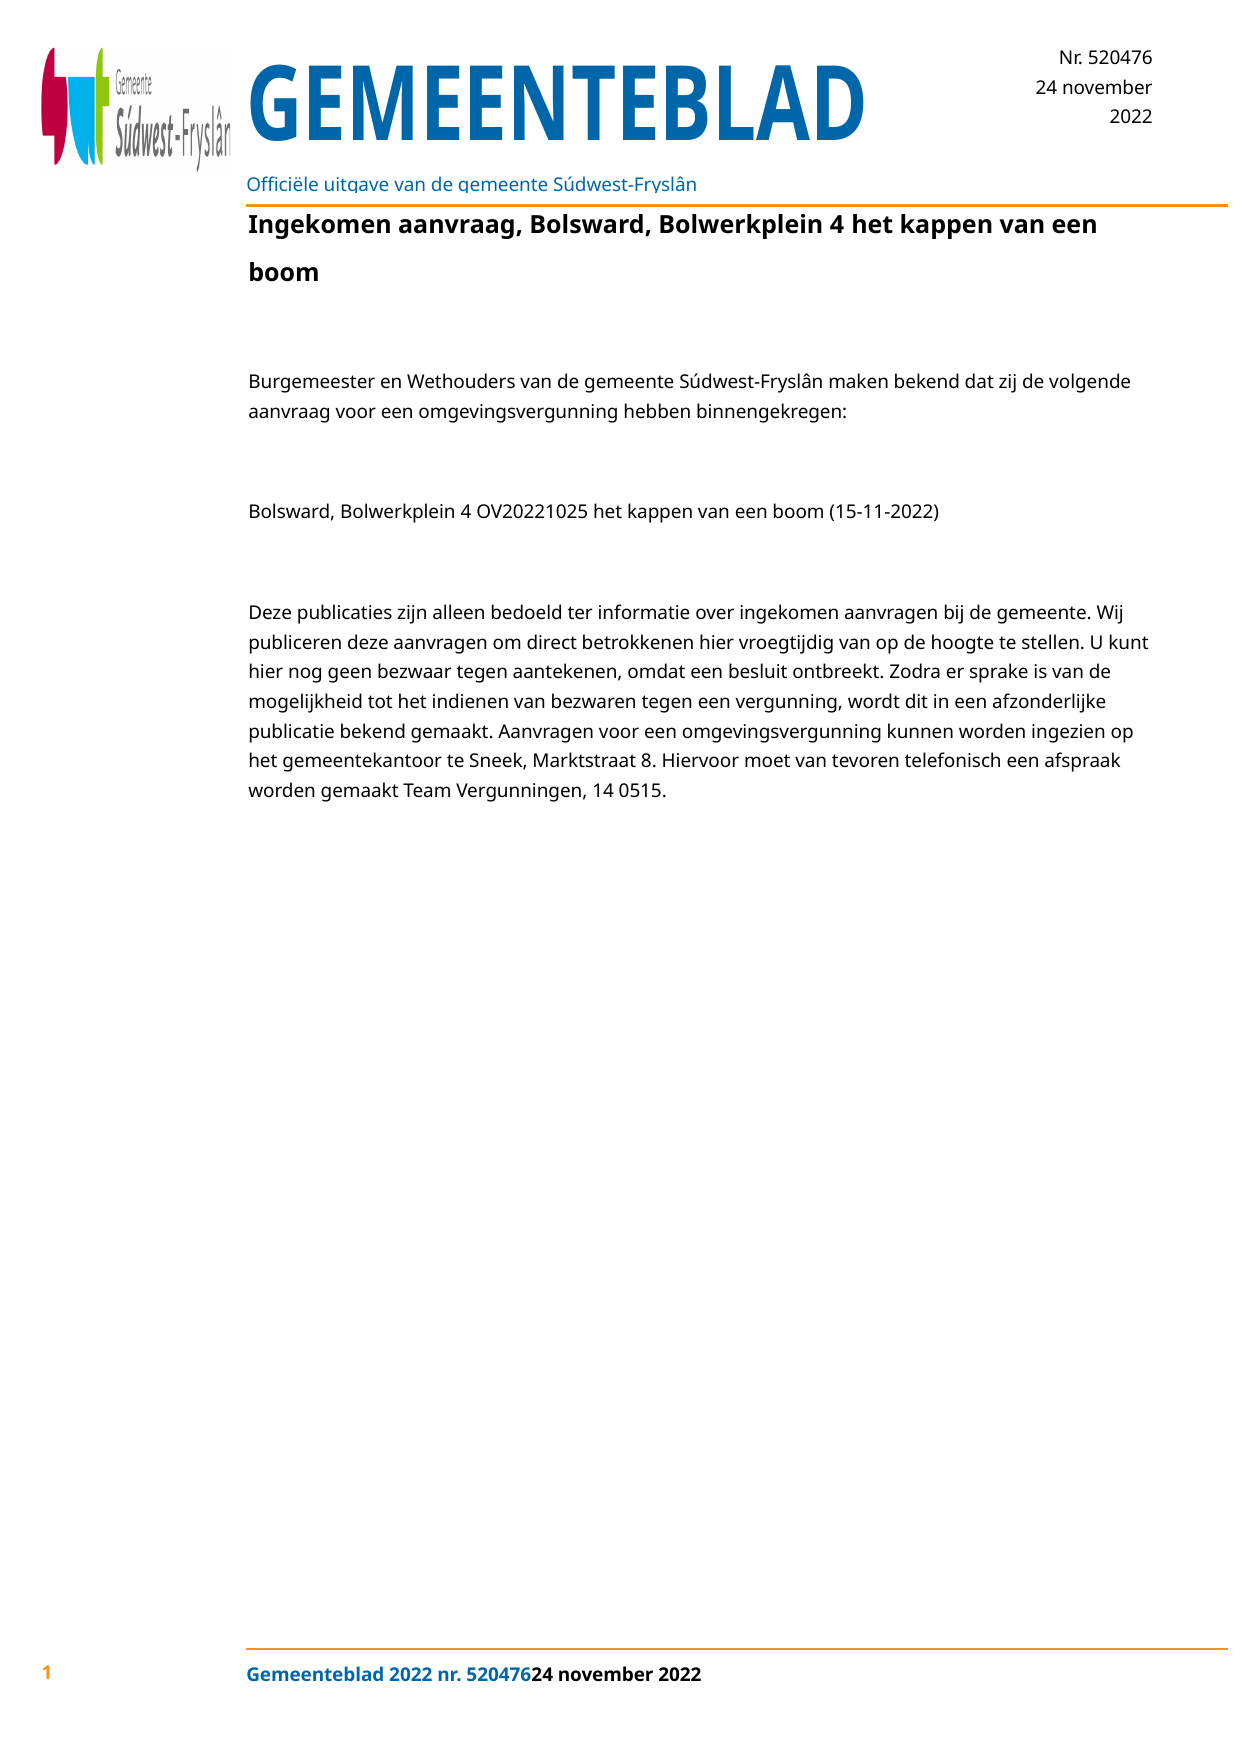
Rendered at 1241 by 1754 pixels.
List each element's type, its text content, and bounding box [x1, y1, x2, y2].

picture [41, 47, 231, 172]
text Burgemeester en Wethouders van de gemeente Súdwest-Fryslân maken bekend dat zij de volgende aanvraag voor een omgevingsvergunning hebben binnengekregen: [248, 368, 1152, 424]
text Bolsward, Bolwerkplein 4 OV20221025 het kappen van een boom (15-11-2022) [248, 499, 1152, 524]
text Ingekomen aanvraag, Bolsward, Bolwerkplein 4 het kappen van een boom [248, 207, 1152, 288]
text Deze publicaties zijn alleen bedoeld ter informatie over ingekomen aanvragen bij de gemeente. Wij publiceren deze aanvragen om direct betrokkenen hier vroegtijdig van op de hoogte te stellen. U kunt hier nog geen bezwaar tegen aantekenen, omdat een besluit ontbreekt. Zodra er sprake is van de mogelijkheid tot het indienen van bezwaren tegen een vergunning, wordt dit in een afzonderlijke publicatie bekend gemaakt. Aanvragen voor een omgevingsvergunning kunnen worden ingezien op het gemeentekantoor te Sneek, Marktstraat 8. Hiervoor moet van tevoren telefonisch een afspraak worden gemaakt Team Vergunningen, 14 0515. [248, 599, 1152, 803]
